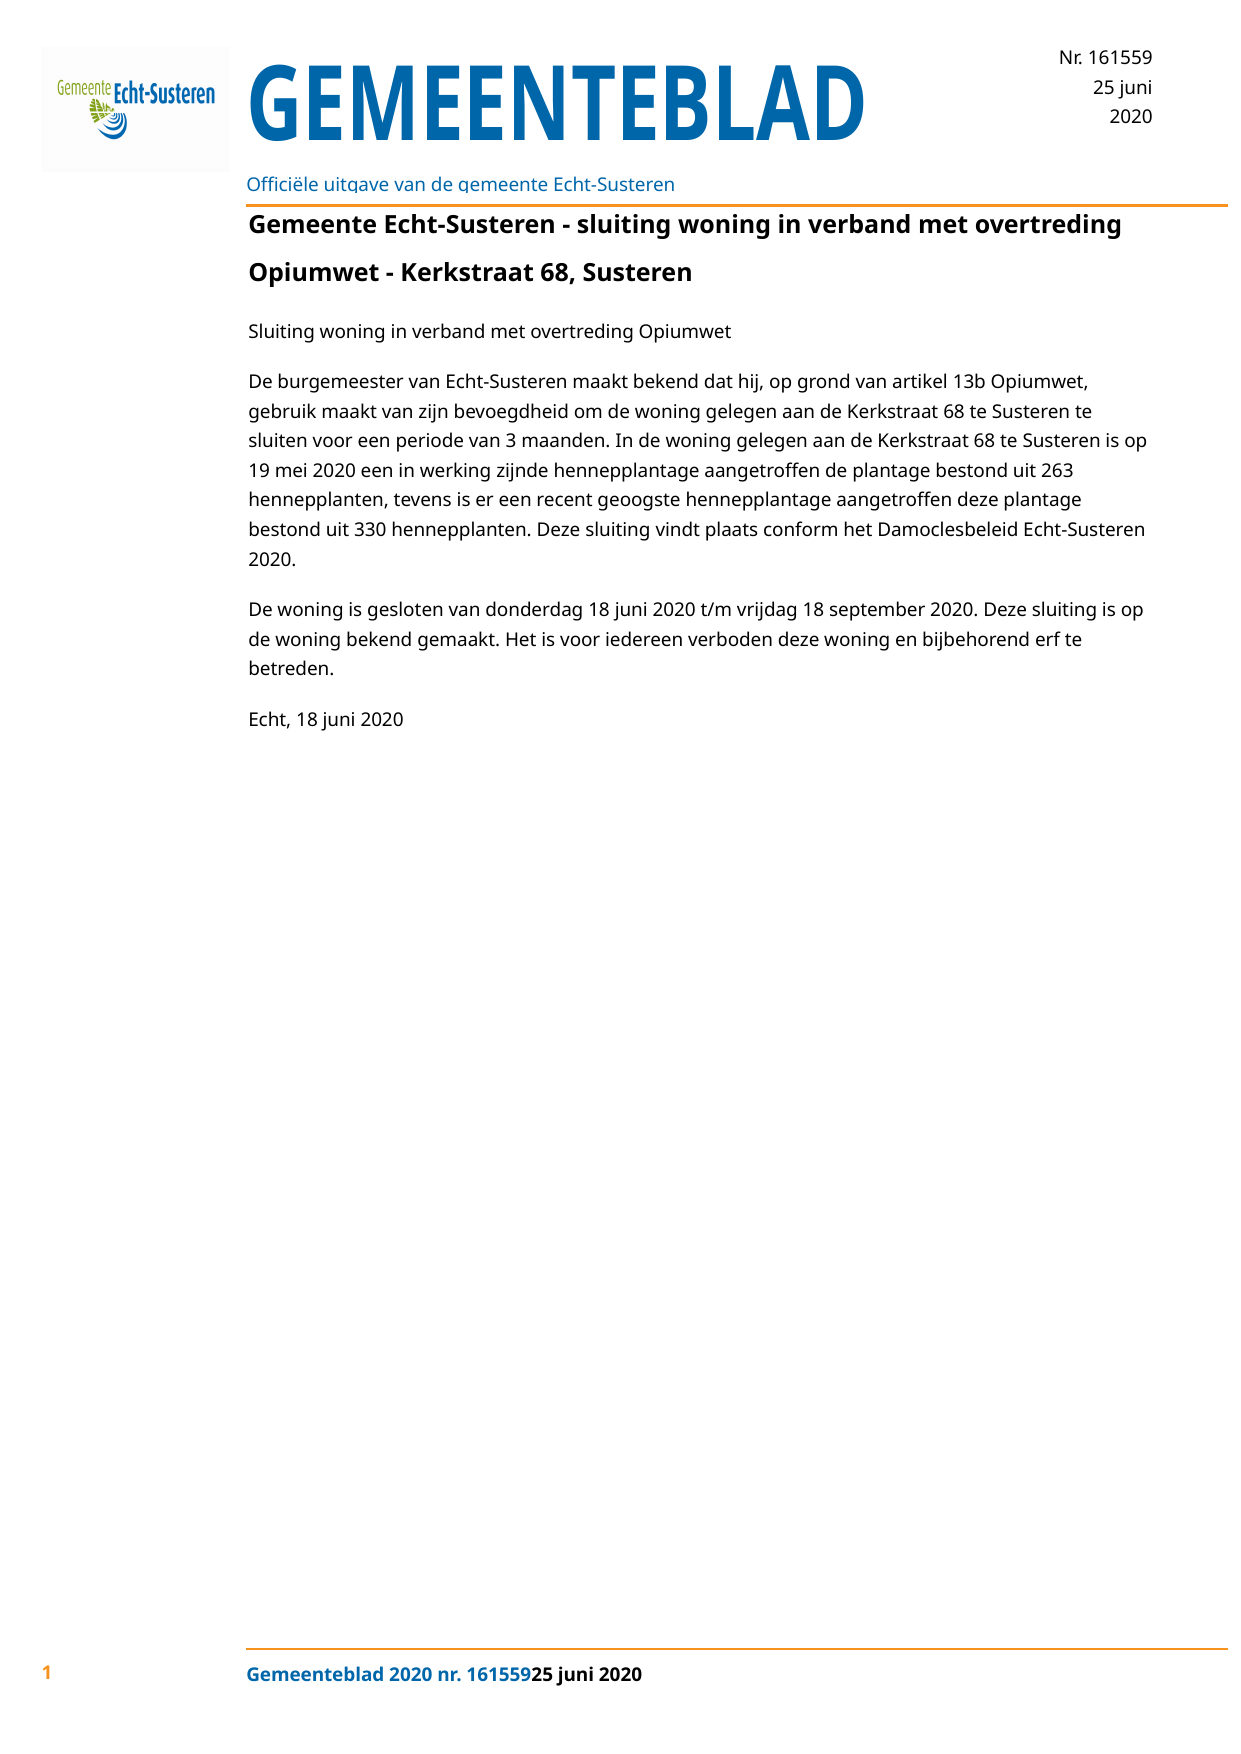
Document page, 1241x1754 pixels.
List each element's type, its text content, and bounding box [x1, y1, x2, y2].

text De woning is gesloten van donderdag 18 juni 2020 t/m vrijdag 18 september 2020. Deze sluiting is op de woning bekend gemaakt. Het is voor iedereen verboden deze woning en bijbehorend erf te betreden. [248, 596, 1152, 681]
picture [41, 47, 231, 172]
text Sluiting woning in verband met overtreding Opiumwet [248, 318, 1152, 344]
text Echt, 18 juni 2020 [248, 706, 1152, 732]
text Gemeente Echt-Susteren - sluiting woning in verband met overtreding Opiumwet - Kerkstraat 68, Susteren [248, 207, 1152, 288]
text De burgemeester van Echt-Susteren maakt bekend dat hij, op grond van artikel 13b Opiumwet, gebruik maakt van zijn bevoegdheid om de woning gelegen aan de Kerkstraat 68 te Susteren te sluiten voor een periode van 3 maanden. In de woning gelegen aan de Kerkstraat 68 te Susteren is op 19 mei 2020 een in werking zijnde hennepplantage aangetroffen de plantage bestond uit 263 hennepplanten, tevens is er een recent geoogste hennepplantage aangetroffen deze plantage bestond uit 330 hennepplanten. Deze sluiting vindt plaats conform het Damoclesbeleid Echt-Susteren 2020. [248, 368, 1152, 572]
